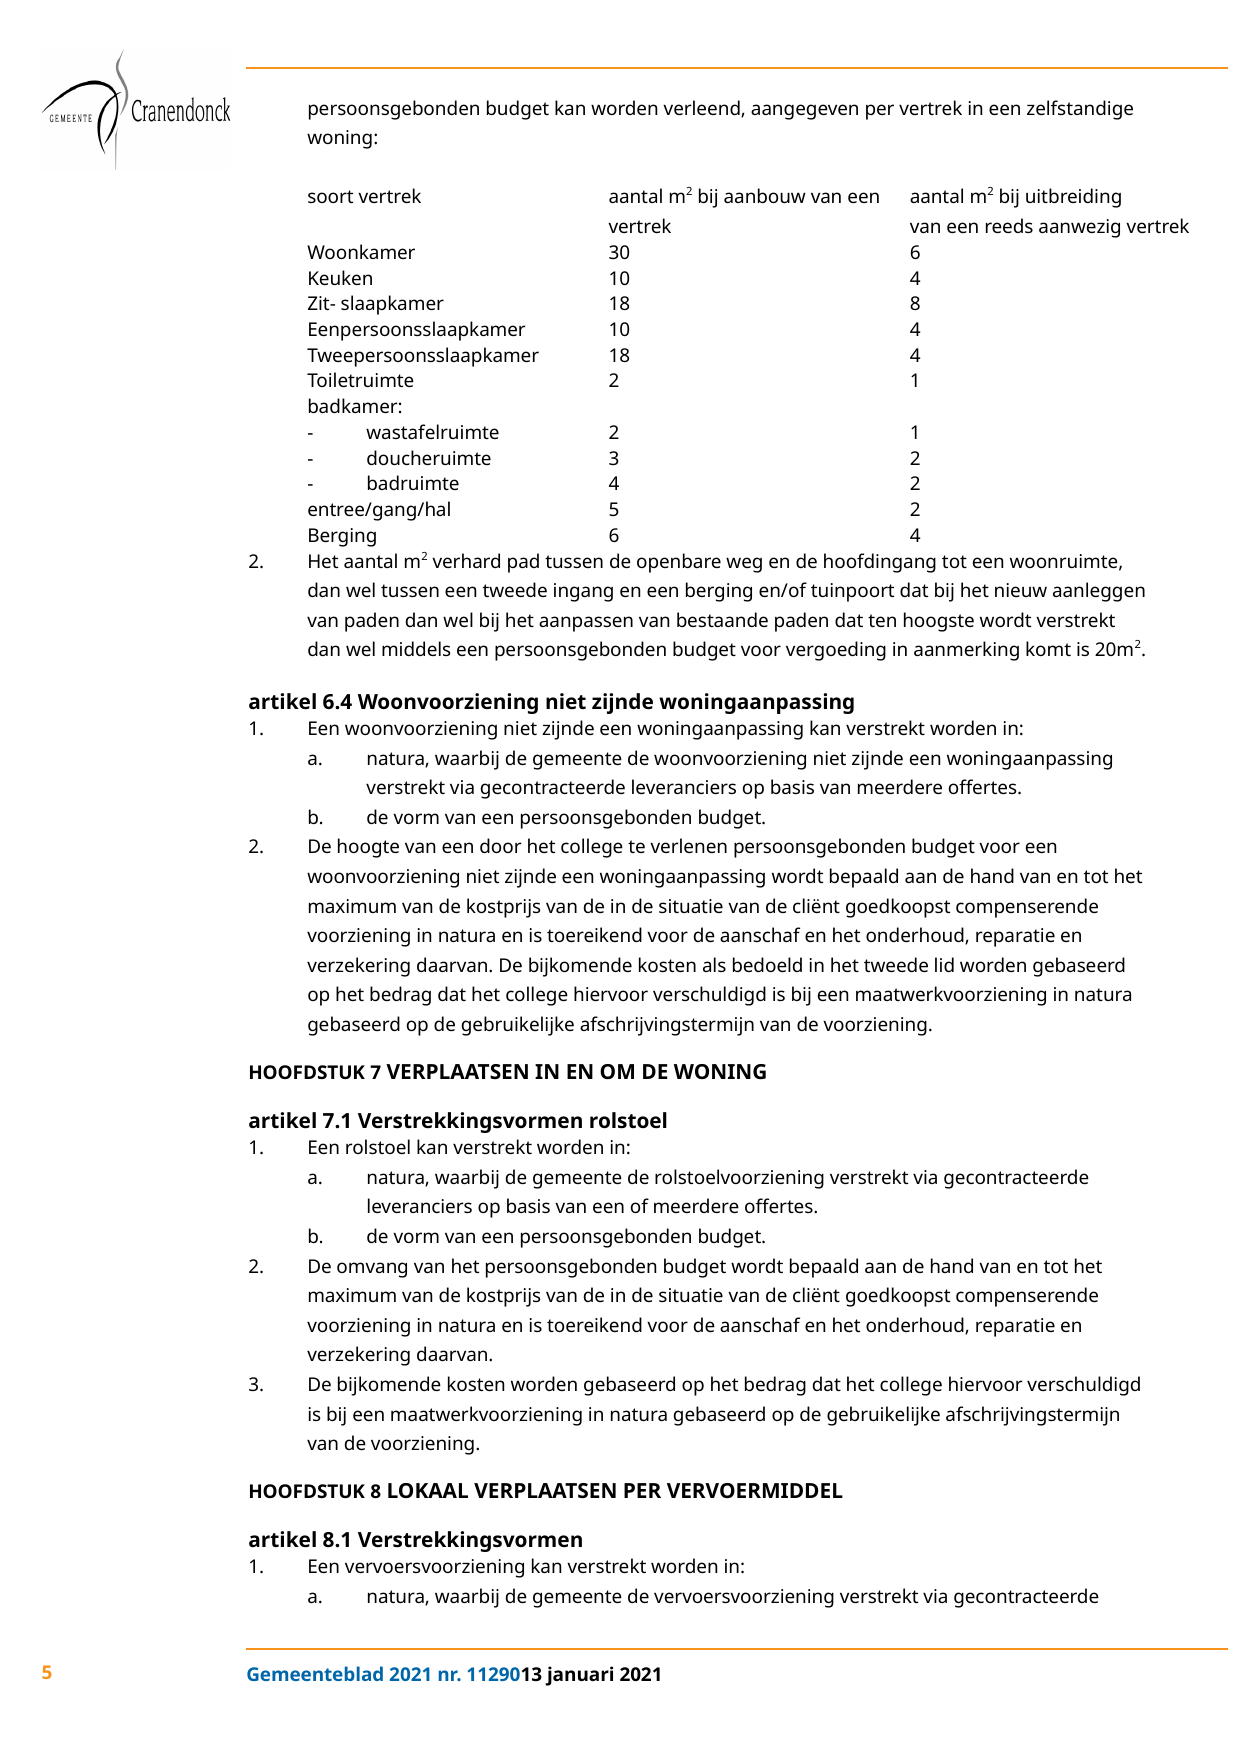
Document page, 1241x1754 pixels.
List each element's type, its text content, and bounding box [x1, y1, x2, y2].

table_cell 6 [608, 522, 909, 548]
table_cell wastafelruimte [307, 419, 608, 445]
table_cell 30 [608, 239, 909, 265]
picture [41, 47, 231, 172]
table_cell 4 [608, 471, 909, 496]
table_cell 4 [910, 265, 1211, 290]
table_cell 5 [608, 496, 909, 522]
text artikel 7.1 Verstrekkingsvormen rolstoel [248, 1106, 1152, 1134]
table_cell 1 [910, 368, 1211, 393]
table_cell 2 [608, 419, 909, 445]
table_cell 4 [910, 316, 1211, 342]
list Een rolstoel kan verstrekt worden in: [248, 1134, 1152, 1160]
list Een woonvoorziening niet zijnde een woningaanpassing kan verstrekt worden in: [248, 715, 1152, 741]
table_cell Zit- slaapkamer [307, 290, 608, 316]
list natura, waarbij de gemeente de rolstoelvoorziening verstrekt via gecontracteerde leveranciers op basis van een of meerdere offertes. [307, 1164, 1152, 1219]
list De bijkomende kosten worden gebaseerd op het bedrag dat het college hiervoor verschuldigd is bij een maatwerkvoorziening in natura gebaseerd op de gebruikelijke afschrijvingstermijn van de voorziening. [248, 1371, 1152, 1456]
table_cell 3 [608, 445, 909, 471]
table_cell Tweepersoonsslaapkamer [307, 342, 608, 368]
list natura, waarbij de gemeente de vervoersvoorziening verstrekt via gecontracteerde [307, 1583, 1152, 1609]
text HOOFDSTUK 7 VERPLAATSEN IN EN OM DE WONING [248, 1057, 1152, 1085]
text HOOFDSTUK 8 LOKAAL VERPLAATSEN PER VERVOERMIDDEL [248, 1476, 1152, 1504]
table_cell 2 [910, 445, 1211, 471]
list natura, waarbij de gemeente de woonvoorziening niet zijnde een woningaanpassing verstrekt via gecontracteerde leveranciers op basis van meerdere offertes. [307, 745, 1152, 800]
table_cell Keuken [307, 265, 608, 290]
table_cell Toiletruimte [307, 368, 608, 393]
table_cell badkamer: [307, 393, 608, 419]
table_cell 2 [910, 496, 1211, 522]
table_cell doucheruimte [307, 445, 608, 471]
table_cell 4 [910, 342, 1211, 368]
table_cell 4 [910, 522, 1211, 548]
list de vorm van een persoonsgebonden budget. [307, 804, 1152, 830]
table_header aantal m2 bij aanbouw van een vertrek [608, 184, 909, 239]
table_header aantal m2 bij uitbreiding van een reeds aanwezig vertrek [910, 184, 1211, 239]
list De hoogte van een door het college te verlenen persoonsgebonden budget voor een woonvoorziening niet zijnde een woningaanpassing wordt bepaald aan de hand van en tot het maximum van de kostprijs van de in de situatie van de cliënt goedkoopst compenserende voorziening in natura en is toereikend voor de aanschaf en het onderhoud, reparatie en verzekering daarvan. De bijkomende kosten als bedoeld in het tweede lid worden gebaseerd op het bedrag dat het college hiervoor verschuldigd is bij een maatwerkvoorziening in natura gebaseerd op de gebruikelijke afschrijvingstermijn van de voorziening. [248, 834, 1152, 1037]
text artikel 8.1 Verstrekkingsvormen [248, 1525, 1152, 1554]
table_cell 2 [910, 471, 1211, 496]
table_cell [608, 393, 909, 419]
list de vorm van een persoonsgebonden budget. [307, 1223, 1152, 1249]
table_header soort vertrek [307, 184, 608, 239]
table_cell 10 [608, 265, 909, 290]
table_cell 18 [608, 290, 909, 316]
table_cell [910, 393, 1211, 419]
table_cell 6 [910, 239, 1211, 265]
table_cell 8 [910, 290, 1211, 316]
table_cell 10 [608, 316, 909, 342]
list persoonsgebonden budget kan worden verleend, aangegeven per vertrek in een zelfstandige woning: [248, 95, 1152, 150]
table_cell 18 [608, 342, 909, 368]
text artikel 6.4 Woonvoorziening niet zijnde woningaanpassing [248, 687, 1152, 715]
table_cell Woonkamer [307, 239, 608, 265]
table_cell badruimte [307, 471, 608, 496]
table_cell Berging [307, 522, 608, 548]
table_cell entree/gang/hal [307, 496, 608, 522]
list Een vervoersvoorziening kan verstrekt worden in: [248, 1554, 1152, 1579]
table_cell 2 [608, 368, 909, 393]
table_cell Eenpersoonsslaapkamer [307, 316, 608, 342]
list Het aantal m2 verhard pad tussen de openbare weg en de hoofdingang tot een woonruimte, dan wel tussen een tweede ingang en een berging en/of tuinpoort dat bij het nieuw aanleggen van paden dan wel bij het aanpassen van bestaande paden dat ten hoogste wordt verstrekt dan wel middels een persoonsgebonden budget voor vergoeding in aanmerking komt is 20m2. [248, 548, 1152, 662]
table_cell 1 [910, 419, 1211, 445]
list De omvang van het persoonsgebonden budget wordt bepaald aan de hand van en tot het maximum van de kostprijs van de in de situatie van de cliënt goedkoopst compenserende voorziening in natura en is toereikend voor de aanschaf en het onderhoud, reparatie en verzekering daarvan. [248, 1253, 1152, 1367]
